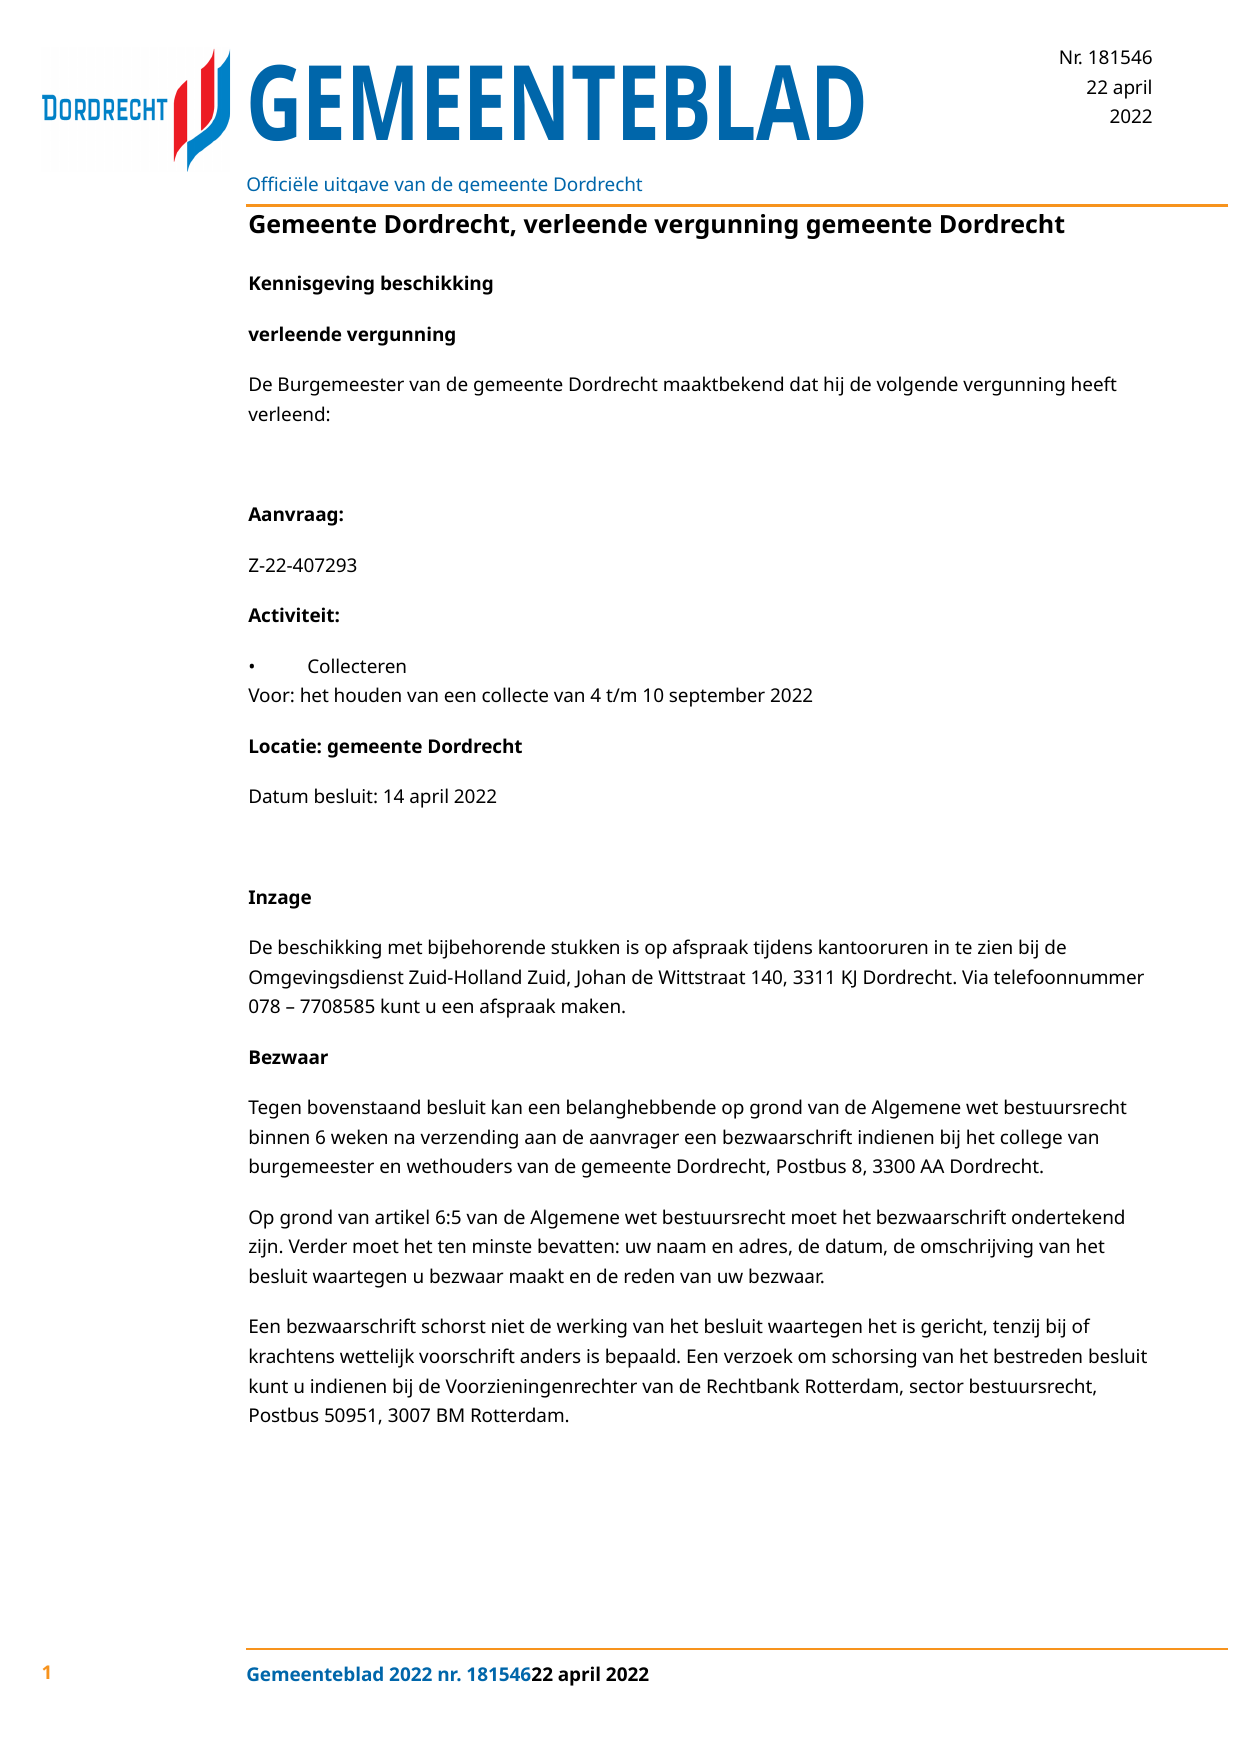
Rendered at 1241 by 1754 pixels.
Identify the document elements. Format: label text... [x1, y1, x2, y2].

text Bezwaar [248, 1044, 1152, 1070]
text Activiteit: [248, 602, 1152, 628]
text Aanvraag: [248, 502, 1152, 527]
picture [41, 47, 231, 172]
text Op grond van artikel 6:5 van de Algemene wet bestuursrecht moet het bezwaarschrift ondertekend zijn. Verder moet het ten minste bevatten: uw naam en adres, de datum, de omschrijving van het besluit waartegen u bezwaar maakt en de reden van uw bezwaar. [248, 1204, 1152, 1289]
text Inzage [248, 884, 1152, 910]
text Z-22-407293 [248, 552, 1152, 578]
text verleende vergunning [248, 321, 1152, 346]
text Locatie: gemeente Dordrecht [248, 733, 1152, 758]
text Tegen bovenstaand besluit kan een belanghebbende op grond van de Algemene wet bestuursrecht binnen 6 weken na verzending aan de aanvrager een bezwaarschrift indienen bij het college van burgemeester en wethouders van de gemeente Dordrecht, Postbus 8, 3300 AA Dordrecht. [248, 1094, 1152, 1179]
text De Burgemeester van de gemeente Dordrecht maaktbekend dat hij de volgende vergunning heeft verleend: [248, 371, 1152, 426]
text Datum besluit: 14 april 2022 [248, 783, 1152, 809]
list Collecteren [248, 653, 1152, 678]
text De beschikking met bijbehorende stukken is op afspraak tijdens kantooruren in te zien bij de Omgevingsdienst Zuid-Holland Zuid, Johan de Wittstraat 140, 3311 KJ Dordrecht. Via telefoonnummer 078 – 7708585 kunt u een afspraak maken. [248, 934, 1152, 1019]
text Kennisgeving beschikking [248, 270, 1152, 296]
text Een bezwaarschrift schorst niet de werking van het besluit waartegen het is gericht, tenzij bij of krachtens wettelijk voorschrift anders is bepaald. Een verzoek om schorsing van het bestreden besluit kunt u indienen bij de Voorzieningenrechter van de Rechtbank Rotterdam, sector bestuursrecht, Postbus 50951, 3007 BM Rotterdam. [248, 1314, 1152, 1428]
text Voor: het houden van een collecte van 4 t/m 10 september 2022 [248, 682, 1152, 708]
text Gemeente Dordrecht, verleende vergunning gemeente Dordrecht [248, 207, 1152, 241]
